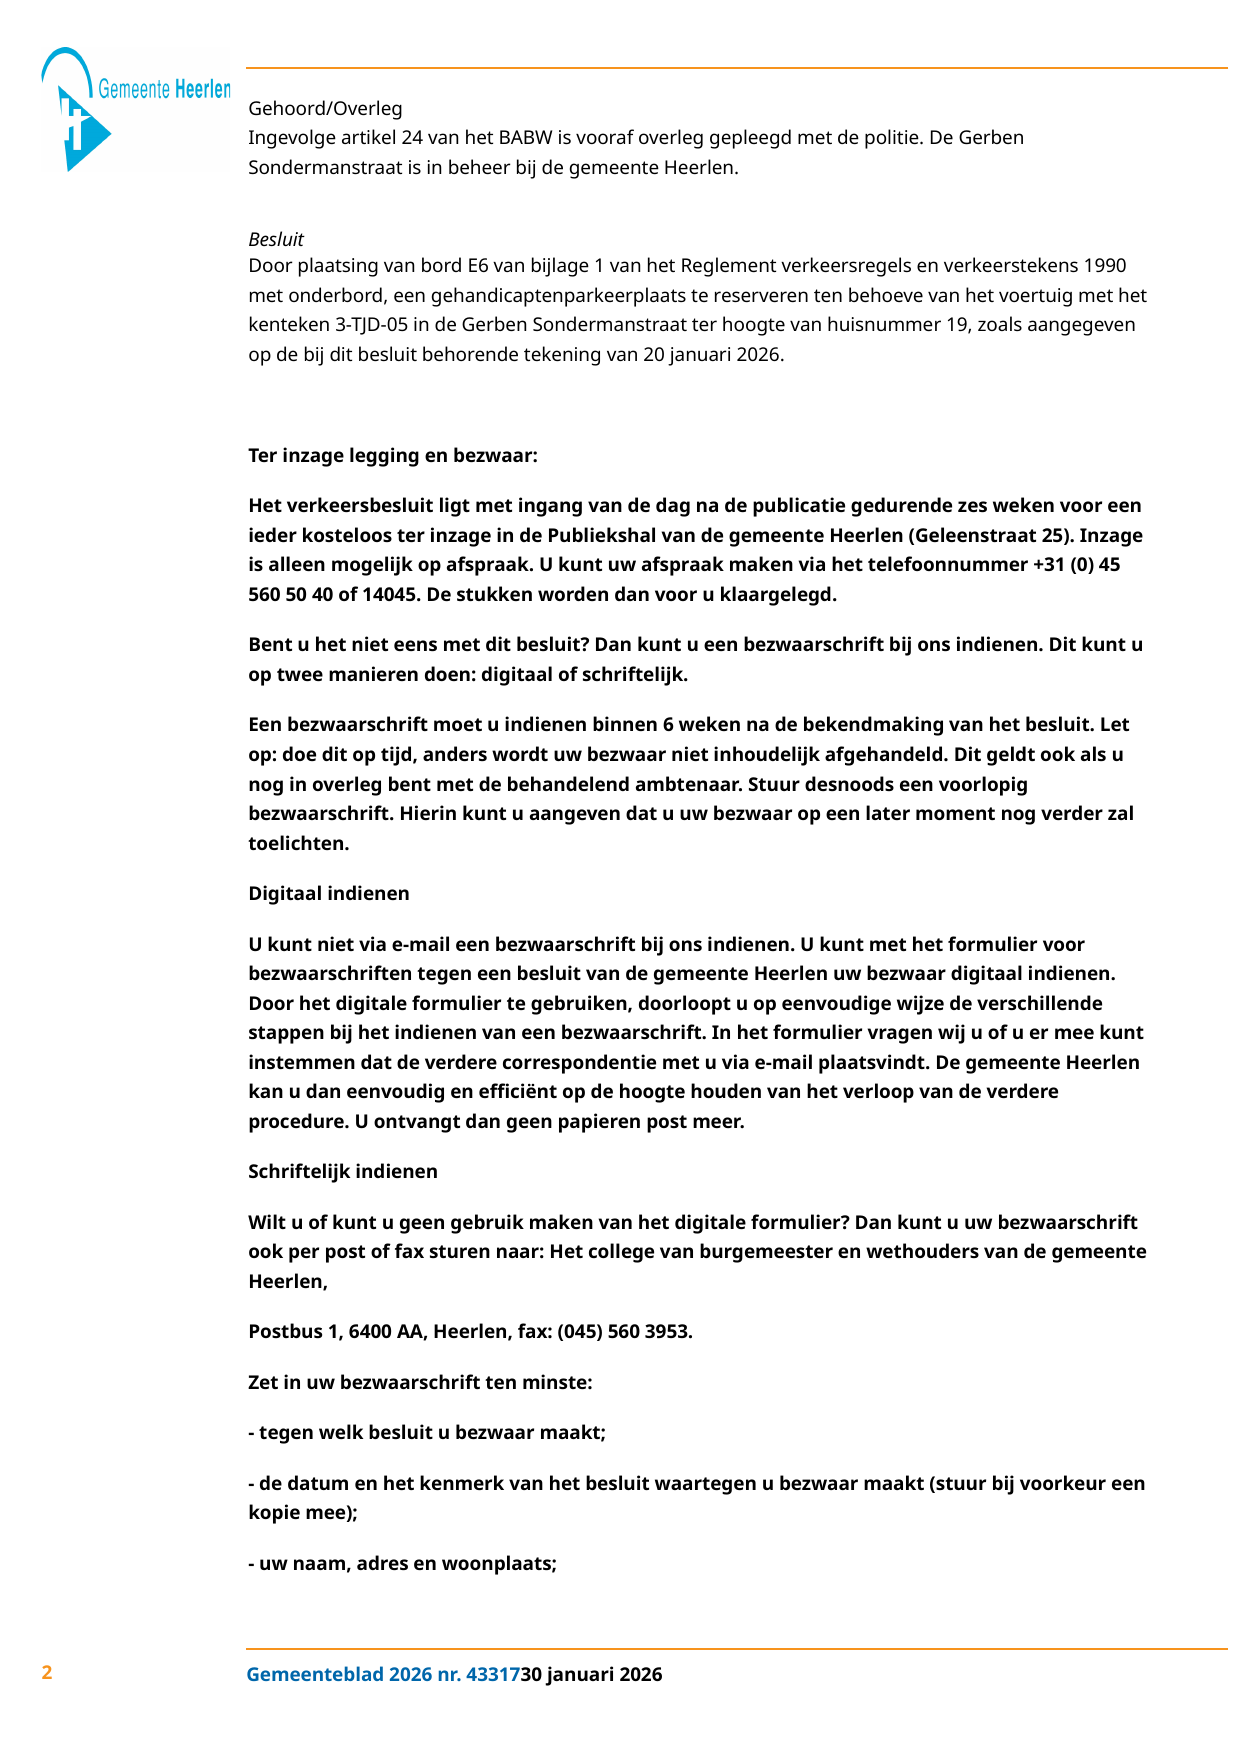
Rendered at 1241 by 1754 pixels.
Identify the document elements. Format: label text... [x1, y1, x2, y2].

picture [41, 47, 59, 70]
text Postbus 1, 6400 AA, Heerlen, fax: (045) 560 3953. [248, 1319, 1152, 1344]
text Ingevolge artikel 24 van het BABW is vooraf overleg gepleegd met de politie. De Gerben Sondermanstraat is in beheer bij de gemeente Heerlen. [248, 124, 1152, 180]
text - de datum en het kenmerk van het besluit waartegen u bezwaar maakt (stuur bij voorkeur een kopie mee); [248, 1470, 1152, 1525]
text - tegen welk besluit u bezwaar maakt; [248, 1419, 1152, 1445]
text Ter inzage legging en bezwaar: [248, 442, 1152, 468]
text - uw naam, adres en woonplaats; [248, 1550, 1152, 1576]
text Bent u het niet eens met dit besluit? Dan kunt u een bezwaarschrift bij ons indienen. Dit kunt u op twee manieren doen: digitaal of schriftelijk. [248, 632, 1152, 687]
text Het verkeersbesluit ligt met ingang van de dag na de publicatie gedurende zes weken voor een ieder kosteloos ter inzage in de Publiekshal van de gemeente Heerlen (Geleenstraat 25). Inzage is alleen mogelijk op afspraak. U kunt uw afspraak maken via het telefoonnummer +31 (0) 45 560 50 40 of 14045. De stukken worden dan voor u klaargelegd. [248, 492, 1152, 607]
text U kunt niet via e-mail een bezwaarschrift bij ons indienen. U kunt met het formulier voor bezwaarschriften tegen een besluit van de gemeente Heerlen uw bezwaar digitaal indienen. Door het digitale formulier te gebruiken, doorloopt u op eenvoudige wijze de verschillende stappen bij het indienen van een bezwaarschrift. In het formulier vragen wij u of u er mee kunt instemmen dat de verdere correspondentie met u via e-mail plaatsvindt. De gemeente Heerlen kan u dan eenvoudig en efficiënt op de hoogte houden van het verloop van de verdere procedure. U ontvangt dan geen papieren post meer. [248, 931, 1152, 1134]
text Zet in uw bezwaarschrift ten minste: [248, 1369, 1152, 1395]
text Een bezwaarschrift moet u indienen binnen 6 weken na de bekendmaking van het besluit. Let op: doe dit op tijd, anders wordt uw bezwaar niet inhoudelijk afgehandeld. Dit geldt ook als u nog in overleg bent met de behandelend ambtenaar. Stuur desnoods een voorlopig bezwaarschrift. Hierin kunt u aangeven dat u uw bezwaar op een later moment nog verder zal toelichten. [248, 712, 1152, 856]
text Gehoord/Overleg [248, 95, 1152, 121]
text Door plaatsing van bord E6 van bijlage 1 van het Reglement verkeersregels en verkeerstekens 1990 met onderbord, een gehandicaptenparkeerplaats te reserveren ten behoeve van het voertuig met het kenteken 3-TJD-05 in de Gerben Sondermanstraat ter hoogte van huisnummer 19, zoals aangegeven op de bij dit besluit behorende tekening van 20 januari 2026. [248, 252, 1152, 367]
picture [41, 47, 231, 172]
text Digitaal indienen [248, 880, 1152, 906]
text Schriftelijk indienen [248, 1159, 1152, 1184]
text Wilt u of kunt u geen gebruik maken van het digitale formulier? Dan kunt u uw bezwaarschrift ook per post of fax sturen naar: Het college van burgemeester en wethouders van de gemeente Heerlen, [248, 1209, 1152, 1294]
text Besluit [248, 227, 1152, 252]
